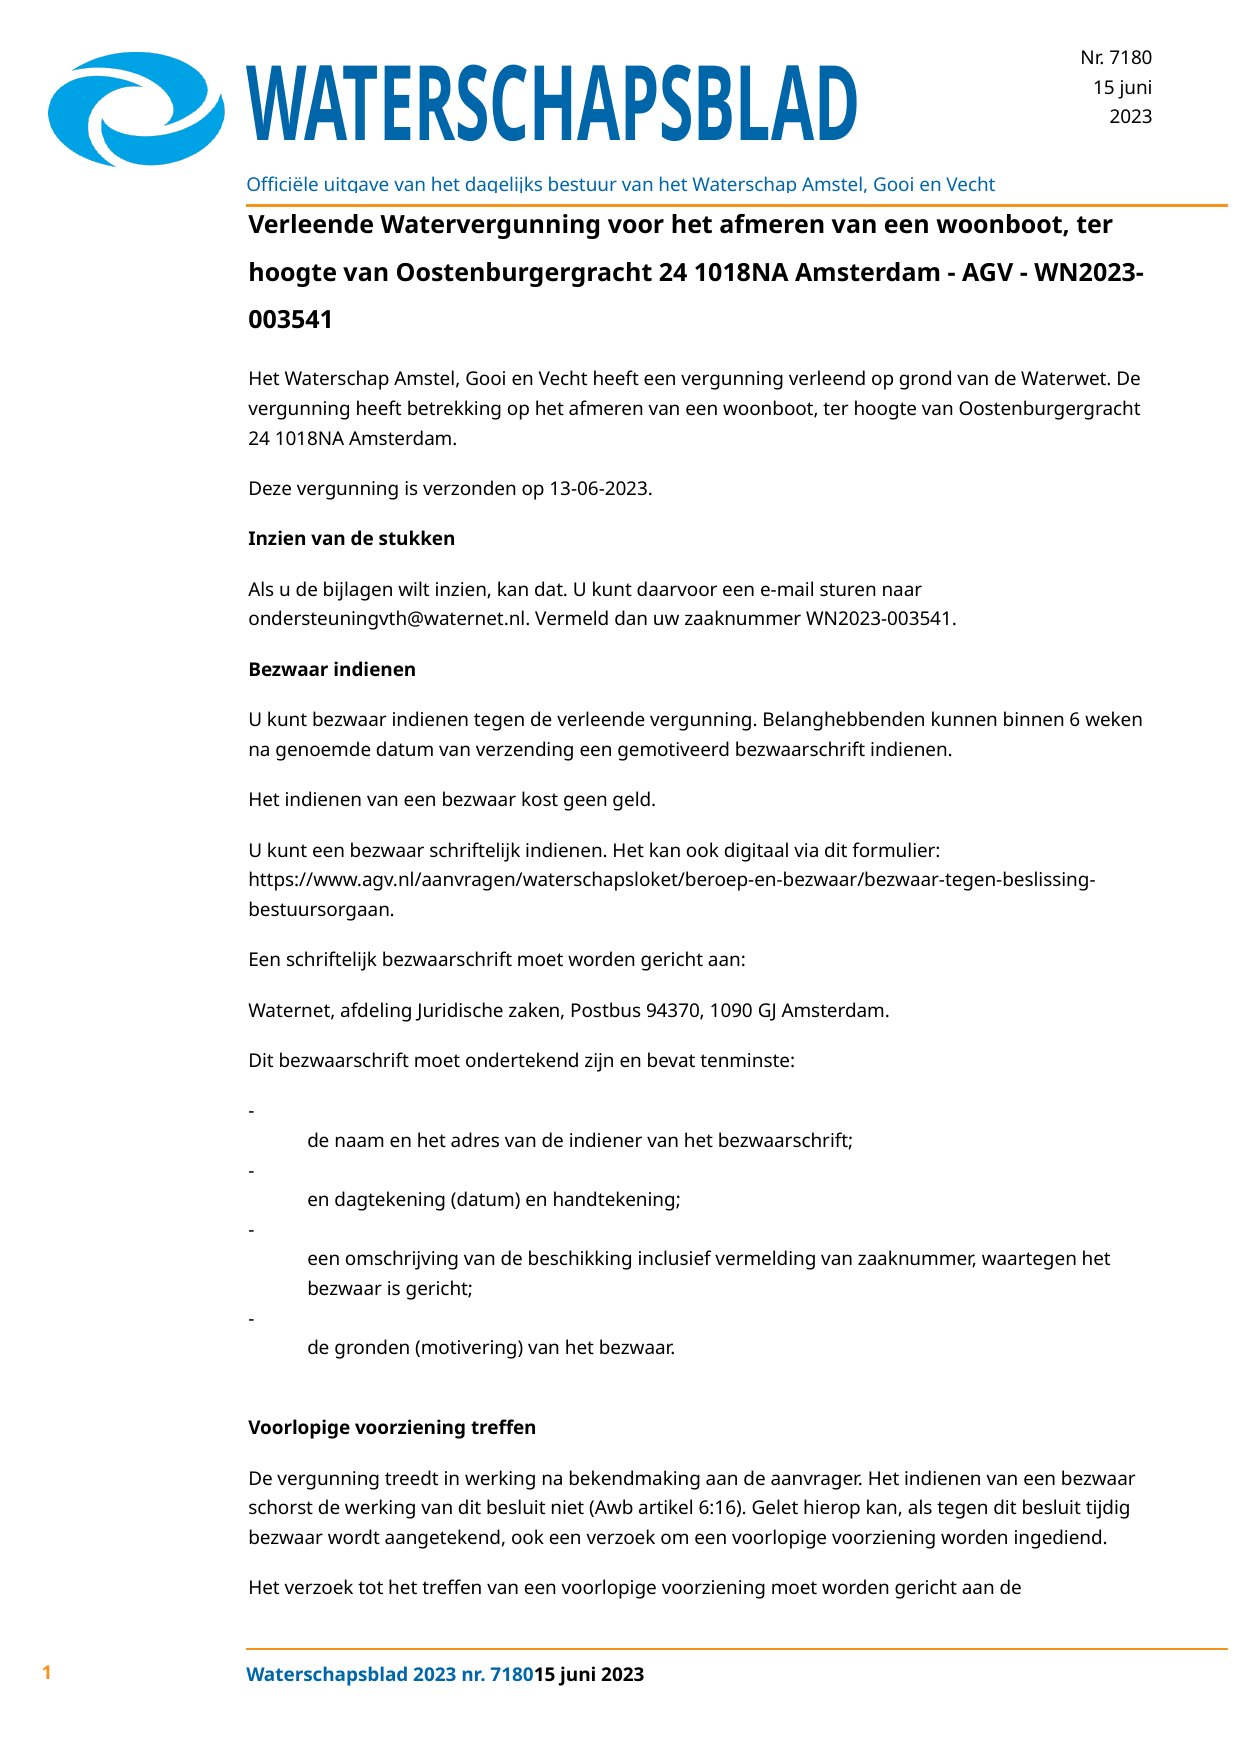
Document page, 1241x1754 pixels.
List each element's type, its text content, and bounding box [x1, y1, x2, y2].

text De vergunning treedt in werking na bekendmaking aan de aanvrager. Het indienen van een bezwaar schorst de werking van dit besluit niet (Awb artikel 6:16). Gelet hierop kan, als tegen dit besluit tijdig bezwaar wordt aangetekend, ook een verzoek om een voorlopige voorziening worden ingediend. [248, 1465, 1152, 1549]
text Het Waterschap Amstel, Gooi en Vecht heeft een vergunning verleend op grond van de Waterwet. De vergunning heeft betrekking op het afmeren van een woonboot, ter hoogte van Oostenburgergracht 24 1018NA Amsterdam. [248, 366, 1152, 450]
text Als u de bijlagen wilt inzien, kan dat. U kunt daarvoor een e-mail sturen naar ondersteuningvth@waternet.nl. Vermeld dan uw zaaknummer WN2023-003541. [248, 576, 1152, 631]
text Een schriftelijk bezwaarschrift moet worden gericht aan: [248, 946, 1152, 972]
list een omschrijving van de beschikking inclusief vermelding van zaaknummer, waartegen het bezwaar is gericht; [248, 1246, 1152, 1301]
text Het verzoek tot het treffen van een voorlopige voorziening moet worden gericht aan de [248, 1574, 1152, 1600]
text Inzien van de stukken [248, 526, 1152, 551]
text Bezwaar indienen [248, 656, 1152, 682]
text Voorlopige voorziening treffen [248, 1414, 1152, 1440]
text Dit bezwaarschrift moet ondertekend zijn en bevat tenminste: [248, 1047, 1152, 1073]
list en dagtekening (datum) en handtekening; [248, 1186, 1152, 1212]
list de gronden (motivering) van het bezwaar. [248, 1334, 1152, 1360]
list de naam en het adres van de indiener van het bezwaarschrift; [248, 1127, 1152, 1153]
text Het indienen van een bezwaar kost geen geld. [248, 786, 1152, 812]
text U kunt een bezwaar schriftelijk indienen. Het kan ook digitaal via dit formulier: https://www.agv.nl/aanvragen/waterschapsloket/beroep-en-bezwaar/bezwaar-tegen-beslissing-bestuursorgaan. [248, 837, 1152, 922]
text Verleende Watervergunning voor het afmeren van een woonboot, ter hoogte van Oostenburgergracht 24 1018NA Amsterdam - AGV - WN2023-003541 [248, 207, 1152, 336]
picture [41, 47, 231, 172]
text Waternet, afdeling Juridische zaken, Postbus 94370, 1090 GJ Amsterdam. [248, 997, 1152, 1022]
text U kunt bezwaar indienen tegen de verleende vergunning. Belanghebbenden kunnen binnen 6 weken na genoemde datum van verzending een gemotiveerd bezwaarschrift indienen. [248, 706, 1152, 762]
text Deze vergunning is verzonden op 13-06-2023. [248, 475, 1152, 501]
